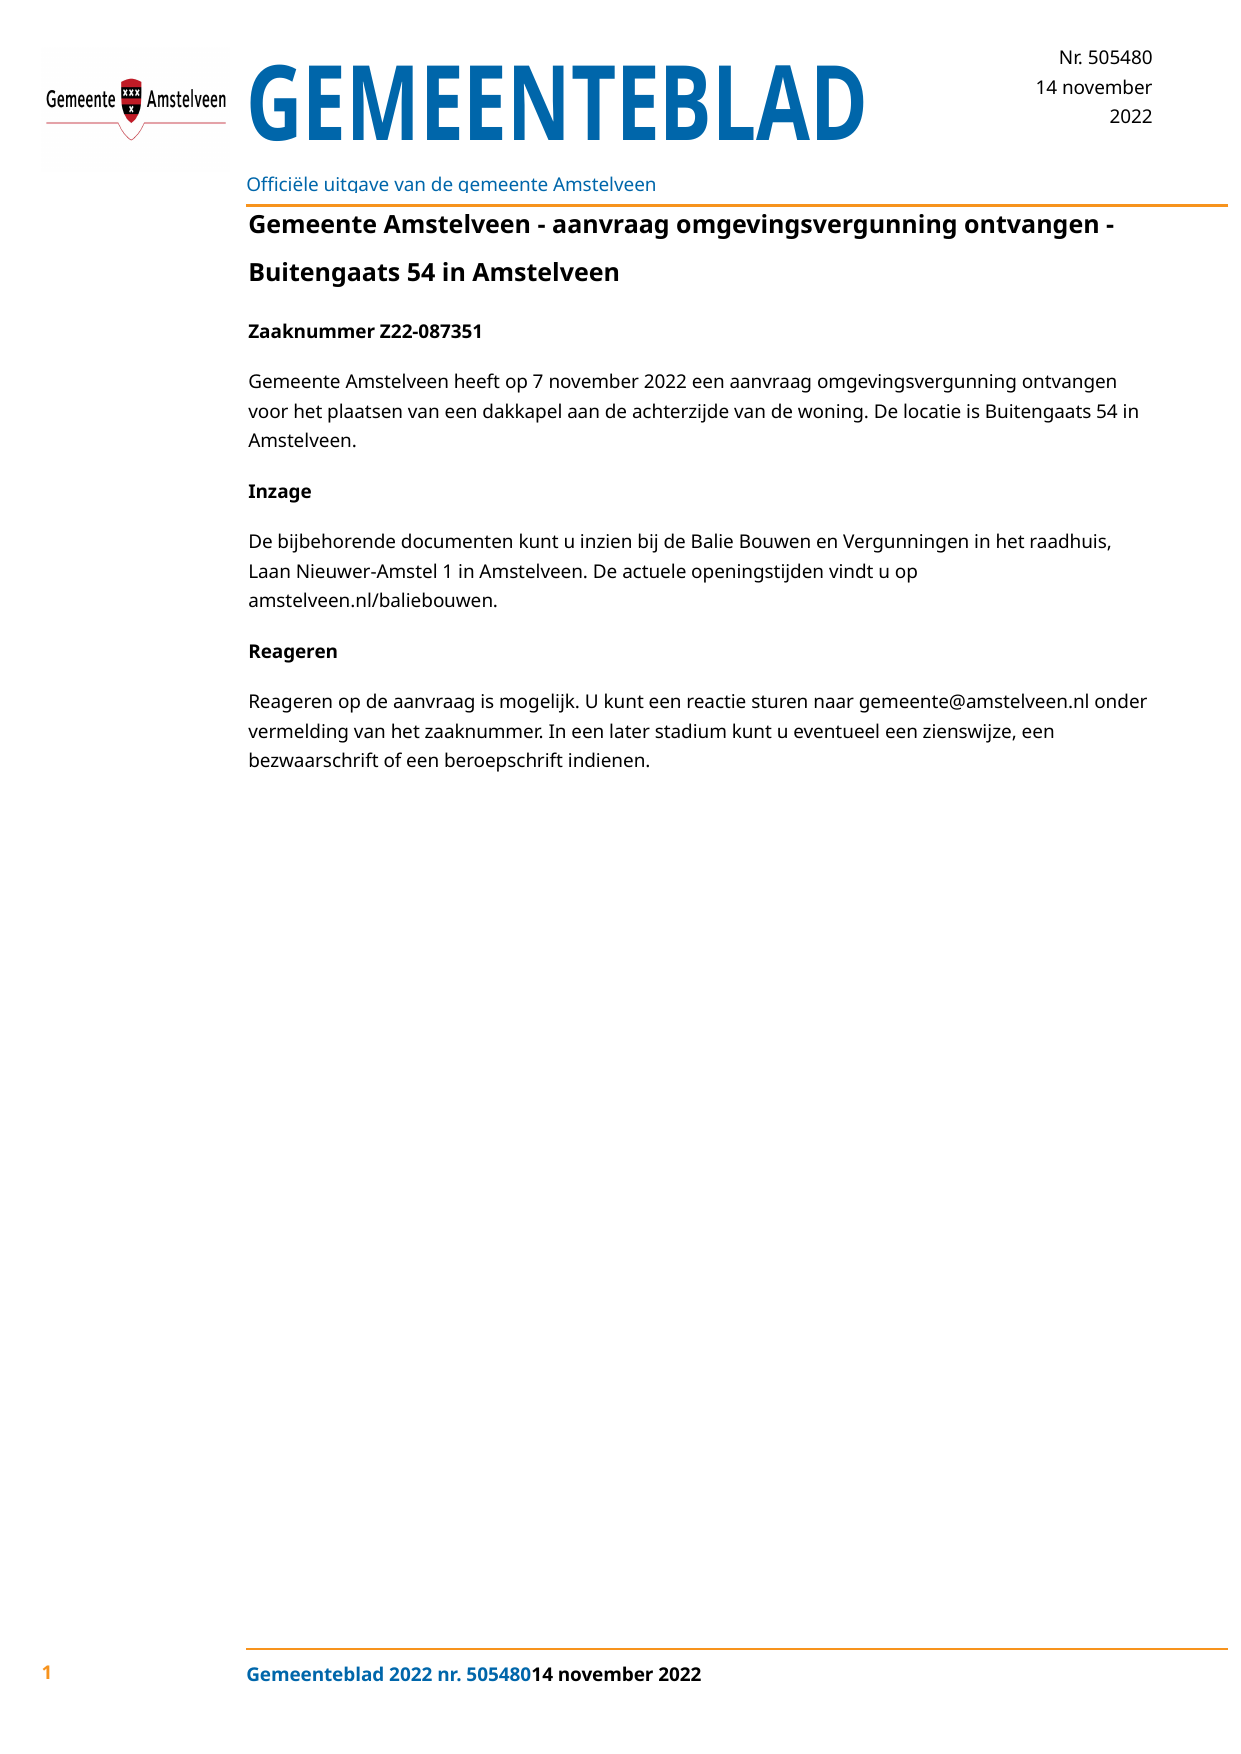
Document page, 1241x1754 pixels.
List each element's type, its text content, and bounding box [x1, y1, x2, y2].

text Gemeente Amstelveen - aanvraag omgevingsvergunning ontvangen - Buitengaats 54 in Amstelveen [248, 207, 1152, 288]
text Zaaknummer Z22-087351 [248, 318, 1152, 344]
picture [41, 47, 231, 172]
text Inzage [248, 478, 1152, 504]
text Reageren op de aanvraag is mogelijk. U kunt een reactie sturen naar gemeente@amstelveen.nl onder vermelding van het zaaknummer. In een later stadium kunt u eventueel een zienswijze, een bezwaarschrift of een beroepschrift indienen. [248, 688, 1152, 773]
text De bijbehorende documenten kunt u inzien bij de Balie Bouwen en Vergunningen in het raadhuis, Laan Nieuwer-Amstel 1 in Amstelveen. De actuele openingstijden vindt u op amstelveen.nl/baliebouwen. [248, 528, 1152, 613]
text Reageren [248, 638, 1152, 664]
text Gemeente Amstelveen heeft op 7 november 2022 een aanvraag omgevingsvergunning ontvangen voor het plaatsen van een dakkapel aan de achterzijde van de woning. De locatie is Buitengaats 54 in Amstelveen. [248, 368, 1152, 453]
